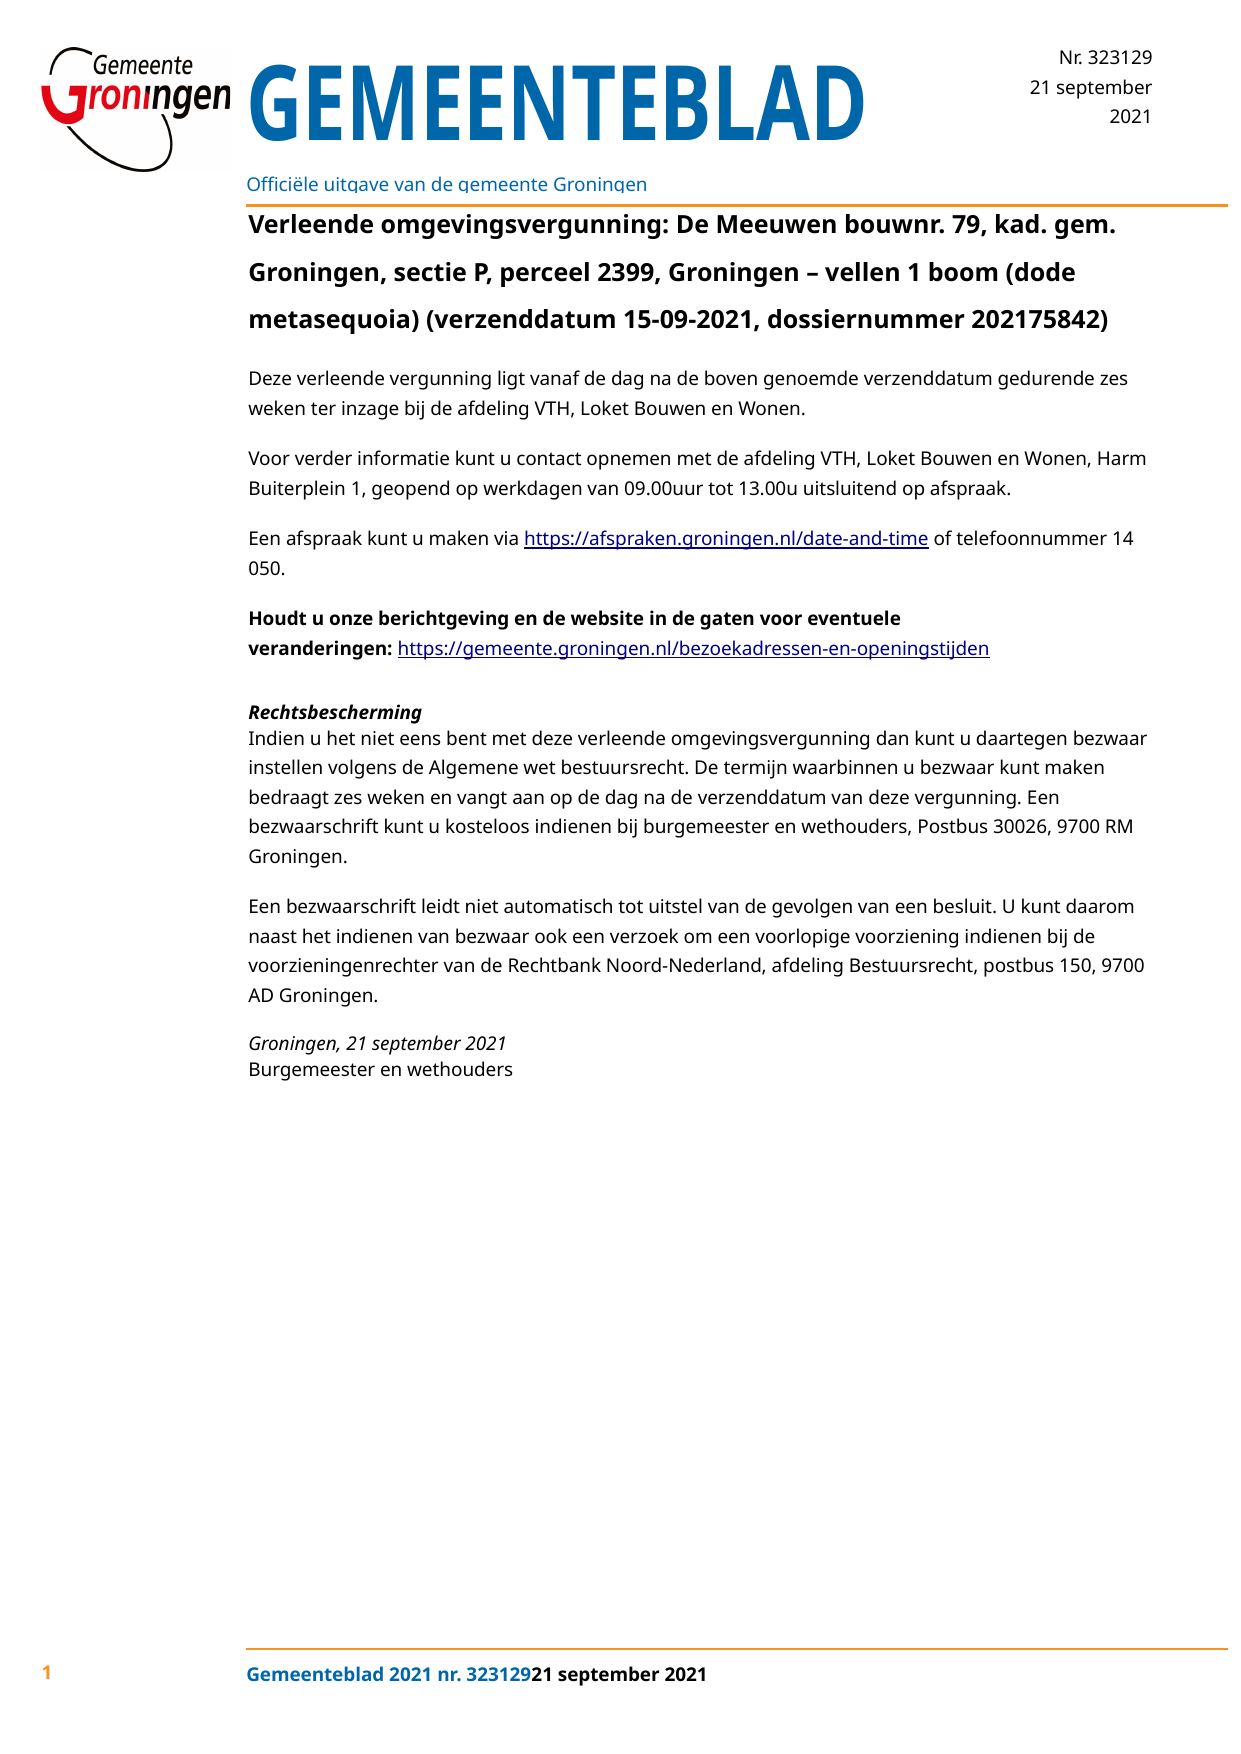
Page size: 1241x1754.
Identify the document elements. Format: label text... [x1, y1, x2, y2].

picture [41, 47, 231, 172]
text Een bezwaarschrift leidt niet automatisch tot uitstel van de gevolgen van een besluit. U kunt daarom naast het indienen van bezwaar ook een verzoek om een voorlopige voorziening indienen bij de voorzieningenrechter van de Rechtbank Noord-Nederland, afdeling Bestuursrecht, postbus 150, 9700 AD Groningen. [248, 893, 1152, 1008]
text Deze verleende vergunning ligt vanaf de dag na de boven genoemde verzenddatum gedurende zes weken ter inzage bij de afdeling VTH, Loket Bouwen en Wonen. [248, 366, 1152, 421]
text Verleende omgevingsvergunning: De Meeuwen bouwnr. 79, kad. gem. Groningen, sectie P, perceel 2399, Groningen – vellen 1 boom (dode metasequoia) (verzenddatum 15-09-2021, dossiernummer 202175842) [248, 207, 1152, 336]
text Burgemeester en wethouders [248, 1056, 1152, 1082]
text Indien u het niet eens bent met deze verleende omgevingsvergunning dan kunt u daartegen bezwaar instellen volgens de Algemene wet bestuursrecht. De termijn waarbinnen u bezwaar kunt maken bedraagt zes weken en vangt aan op de dag na de verzenddatum van deze vergunning. Een bezwaarschrift kunt u kosteloos indienen bij burgemeester en wethouders, Postbus 30026, 9700 RM Groningen. [248, 725, 1152, 869]
text Houdt u onze berichtgeving en de website in de gaten voor eventuele veranderingen: https://gemeente.groningen.nl/bezoekadressen-en-openingstijden [248, 606, 1152, 661]
text Rechtsbescherming [248, 699, 1152, 725]
text Voor verder informatie kunt u contact opnemen met de afdeling VTH, Loket Bouwen en Wonen, Harm Buiterplein 1, geopend op werkdagen van 09.00uur tot 13.00u uitsluitend op afspraak. [248, 446, 1152, 501]
text Groningen, 21 september 2021 [248, 1030, 1152, 1056]
text Een afspraak kunt u maken via https://afspraken.groningen.nl/date-and-time of telefoonnummer 14 050. [248, 526, 1152, 581]
